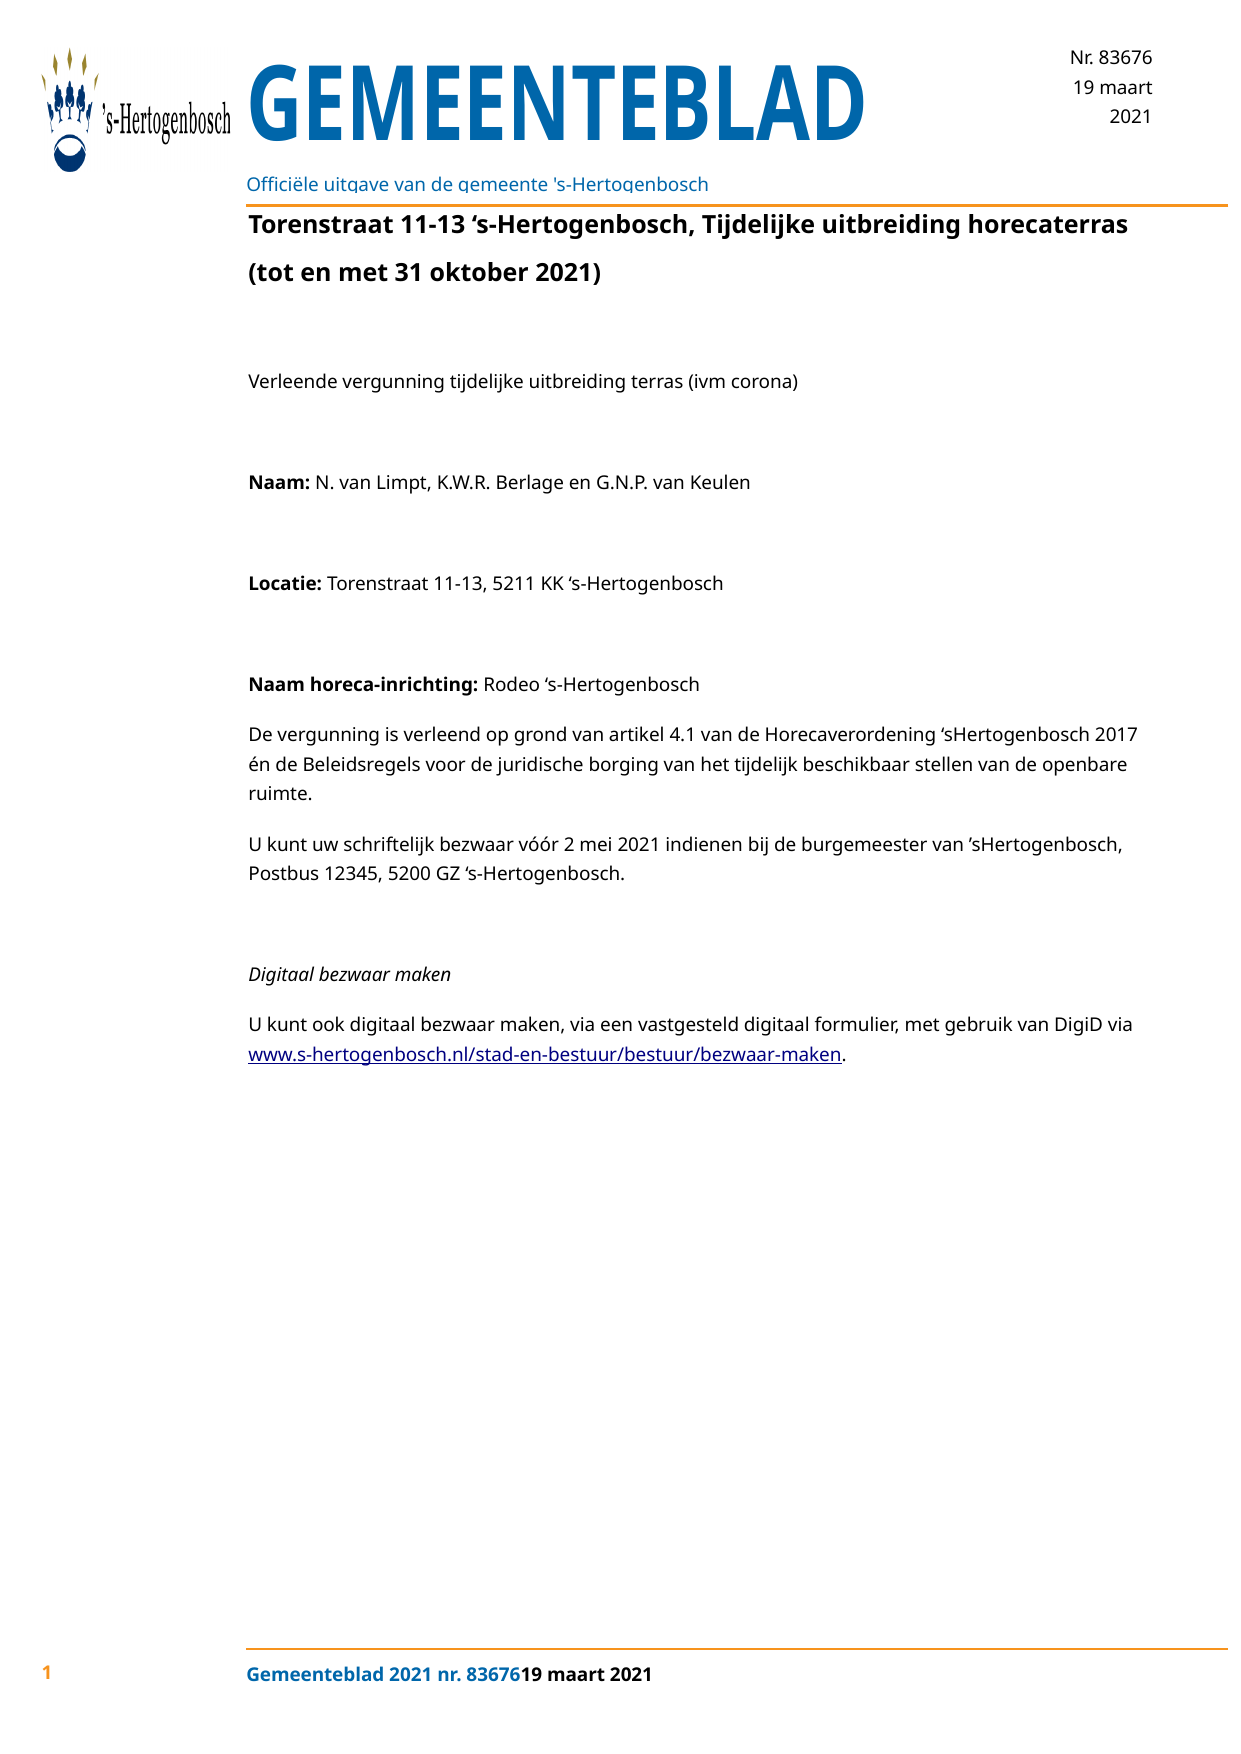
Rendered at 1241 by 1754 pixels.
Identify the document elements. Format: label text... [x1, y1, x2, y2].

text Digitaal bezwaar maken [248, 961, 1152, 987]
text Locatie: Torenstraat 11-13, 5211 KK ‘s-Hertogenbosch [248, 570, 1152, 596]
text Torenstraat 11-13 ‘s-Hertogenbosch, Tijdelijke uitbreiding horecaterras (tot en met 31 oktober 2021) [248, 207, 1152, 288]
text De vergunning is verleend op grond van artikel 4.1 van de Horecaverordening ‘sHertogenbosch 2017 én de Beleidsregels voor de juridische borging van het tijdelijk beschikbaar stellen van de openbare ruimte. [248, 721, 1152, 806]
text Naam: N. van Limpt, K.W.R. Berlage en G.N.P. van Keulen [248, 469, 1152, 495]
text Naam horeca-inrichting: Rodeo ‘s-Hertogenbosch [248, 671, 1152, 697]
picture [41, 47, 231, 172]
text U kunt ook digitaal bezwaar maken, via een vastgesteld digitaal formulier, met gebruik van DigiD via www.s-hertogenbosch.nl/stad-en-bestuur/bestuur/bezwaar-maken. [248, 1012, 1152, 1067]
text U kunt uw schriftelijk bezwaar vóór 2 mei 2021 indienen bij de burgemeester van ’sHertogenbosch, Postbus 12345, 5200 GZ ‘s-Hertogenbosch. [248, 831, 1152, 886]
text Verleende vergunning tijdelijke uitbreiding terras (ivm corona) [248, 368, 1152, 394]
